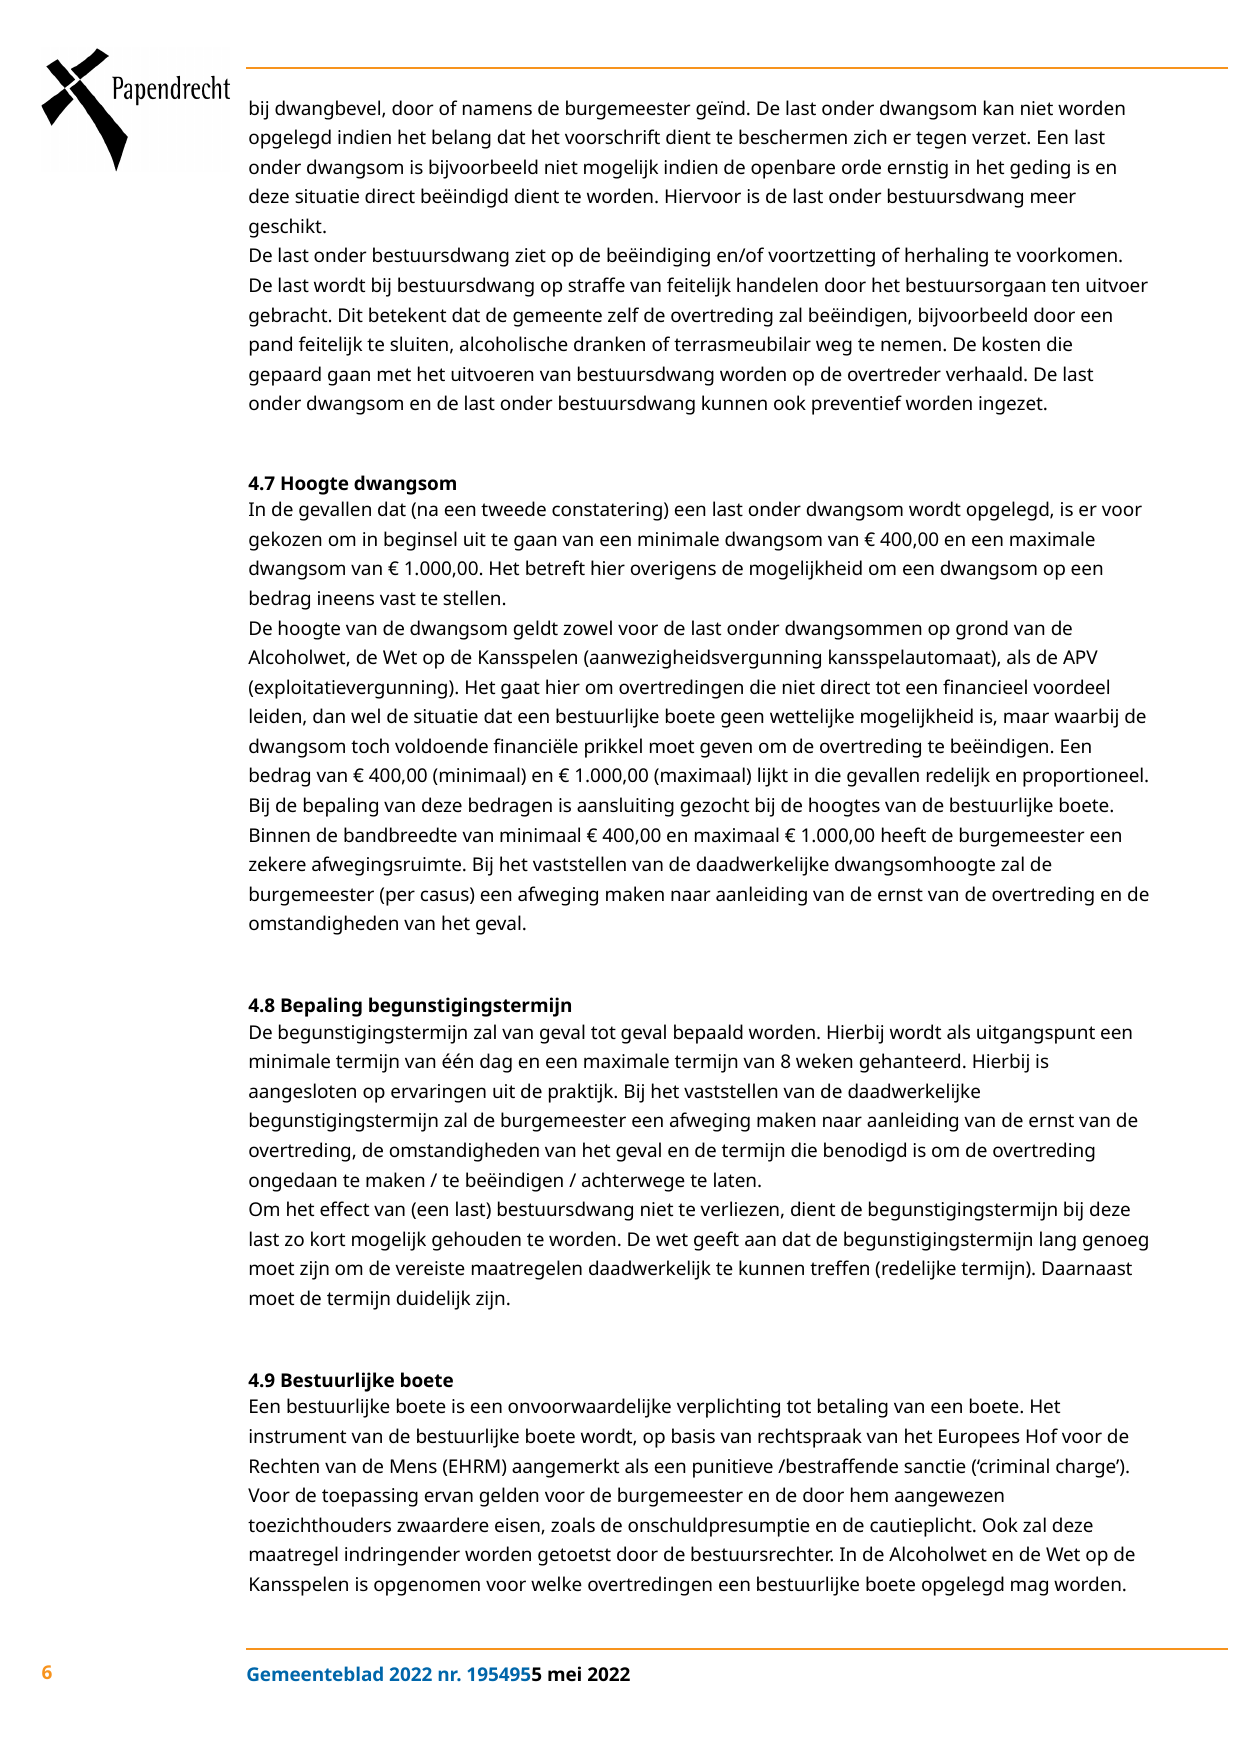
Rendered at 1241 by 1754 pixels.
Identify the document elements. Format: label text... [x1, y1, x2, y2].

text 4.7 Hoogte dwangsom [248, 471, 1152, 496]
text De last onder bestuursdwang ziet op de beëindiging en/of voortzetting of herhaling te voorkomen. De last wordt bij bestuursdwang op straffe van feitelijk handelen door het bestuursorgaan ten uitvoer gebracht. Dit betekent dat de gemeente zelf de overtreding zal beëindigen, bijvoorbeeld door een pand feitelijk te sluiten, alcoholische dranken of terrasmeubilair weg te nemen. De kosten die gepaard gaan met het uitvoeren van bestuursdwang worden op de overtreder verhaald. De last onder dwangsom en de last onder bestuursdwang kunnen ook preventief worden ingezet. [248, 243, 1152, 416]
text Om het effect van (een last) bestuursdwang niet te verliezen, dient de begunstigingstermijn bij deze last zo kort mogelijk gehouden te worden. De wet geeft aan dat de begunstigingstermijn lang genoeg moet zijn om de vereiste maatregelen daadwerkelijk te kunnen treffen (redelijke termijn). Daarnaast moet de termijn duidelijk zijn. [248, 1196, 1152, 1311]
text In de gevallen dat (na een tweede constatering) een last onder dwangsom wordt opgelegd, is er voor gekozen om in beginsel uit te gaan van een minimale dwangsom van € 400,00 en een maximale dwangsom van € 1.000,00. Het betreft hier overigens de mogelijkheid om een dwangsom op een bedrag ineens vast te stellen. [248, 496, 1152, 611]
text bij dwangbevel, door of namens de burgemeester geïnd. De last onder dwangsom kan niet worden opgelegd indien het belang dat het voorschrift dient te beschermen zich er tegen verzet. Een last onder dwangsom is bijvoorbeeld niet mogelijk indien de openbare orde ernstig in het geding is en deze situatie direct beëindigd dient te worden. Hiervoor is de last onder bestuursdwang meer geschikt. [248, 95, 1152, 239]
text De begunstigingstermijn zal van geval tot geval bepaald worden. Hierbij wordt als uitgangspunt een minimale termijn van één dag en een maximale termijn van 8 weken gehanteerd. Hierbij is aangesloten op ervaringen uit de praktijk. Bij het vaststellen van de daadwerkelijke begunstigingstermijn zal de burgemeester een afweging maken naar aanleiding van de ernst van de overtreding, de omstandigheden van het geval en de termijn die benodigd is om de overtreding ongedaan te maken / te beëindigen / achterwege te laten. [248, 1019, 1152, 1193]
text Een bestuurlijke boete is een onvoorwaardelijke verplichting tot betaling van een boete. Het instrument van de bestuurlijke boete wordt, op basis van rechtspraak van het Europees Hof voor de Rechten van de Mens (EHRM) aangemerkt als een punitieve /bestraffende sanctie (‘criminal charge’). Voor de toepassing ervan gelden voor de burgemeester en de door hem aangewezen toezichthouders zwaardere eisen, zoals de onschuldpresumptie en de cautieplicht. Ook zal deze maatregel indringender worden getoetst door de bestuursrechter. In de Alcoholwet en de Wet op de Kansspelen is opgenomen voor welke overtredingen een bestuurlijke boete opgelegd mag worden. [248, 1394, 1152, 1597]
text De hoogte van de dwangsom geldt zowel voor de last onder dwangsommen op grond van de Alcoholwet, de Wet op de Kansspelen (aanwezigheidsvergunning kansspelautomaat), als de APV (exploitatievergunning). Het gaat hier om overtredingen die niet direct tot een financieel voordeel leiden, dan wel de situatie dat een bestuurlijke boete geen wettelijke mogelijkheid is, maar waarbij de dwangsom toch voldoende financiële prikkel moet geven om de overtreding te beëindigen. Een bedrag van € 400,00 (minimaal) en € 1.000,00 (maximaal) lijkt in die gevallen redelijk en proportioneel. Bij de bepaling van deze bedragen is aansluiting gezocht bij de hoogtes van de bestuurlijke boete. Binnen de bandbreedte van minimaal € 400,00 en maximaal € 1.000,00 heeft de burgemeester een zekere afwegingsruimte. Bij het vaststellen van de daadwerkelijke dwangsomhoogte zal de burgemeester (per casus) een afweging maken naar aanleiding van de ernst van de overtreding en de omstandigheden van het geval. [248, 615, 1152, 936]
text 4.8 Bepaling begunstigingstermijn [248, 991, 1152, 1019]
picture [41, 47, 231, 172]
text 4.9 Bestuurlijke boete [248, 1365, 1152, 1394]
